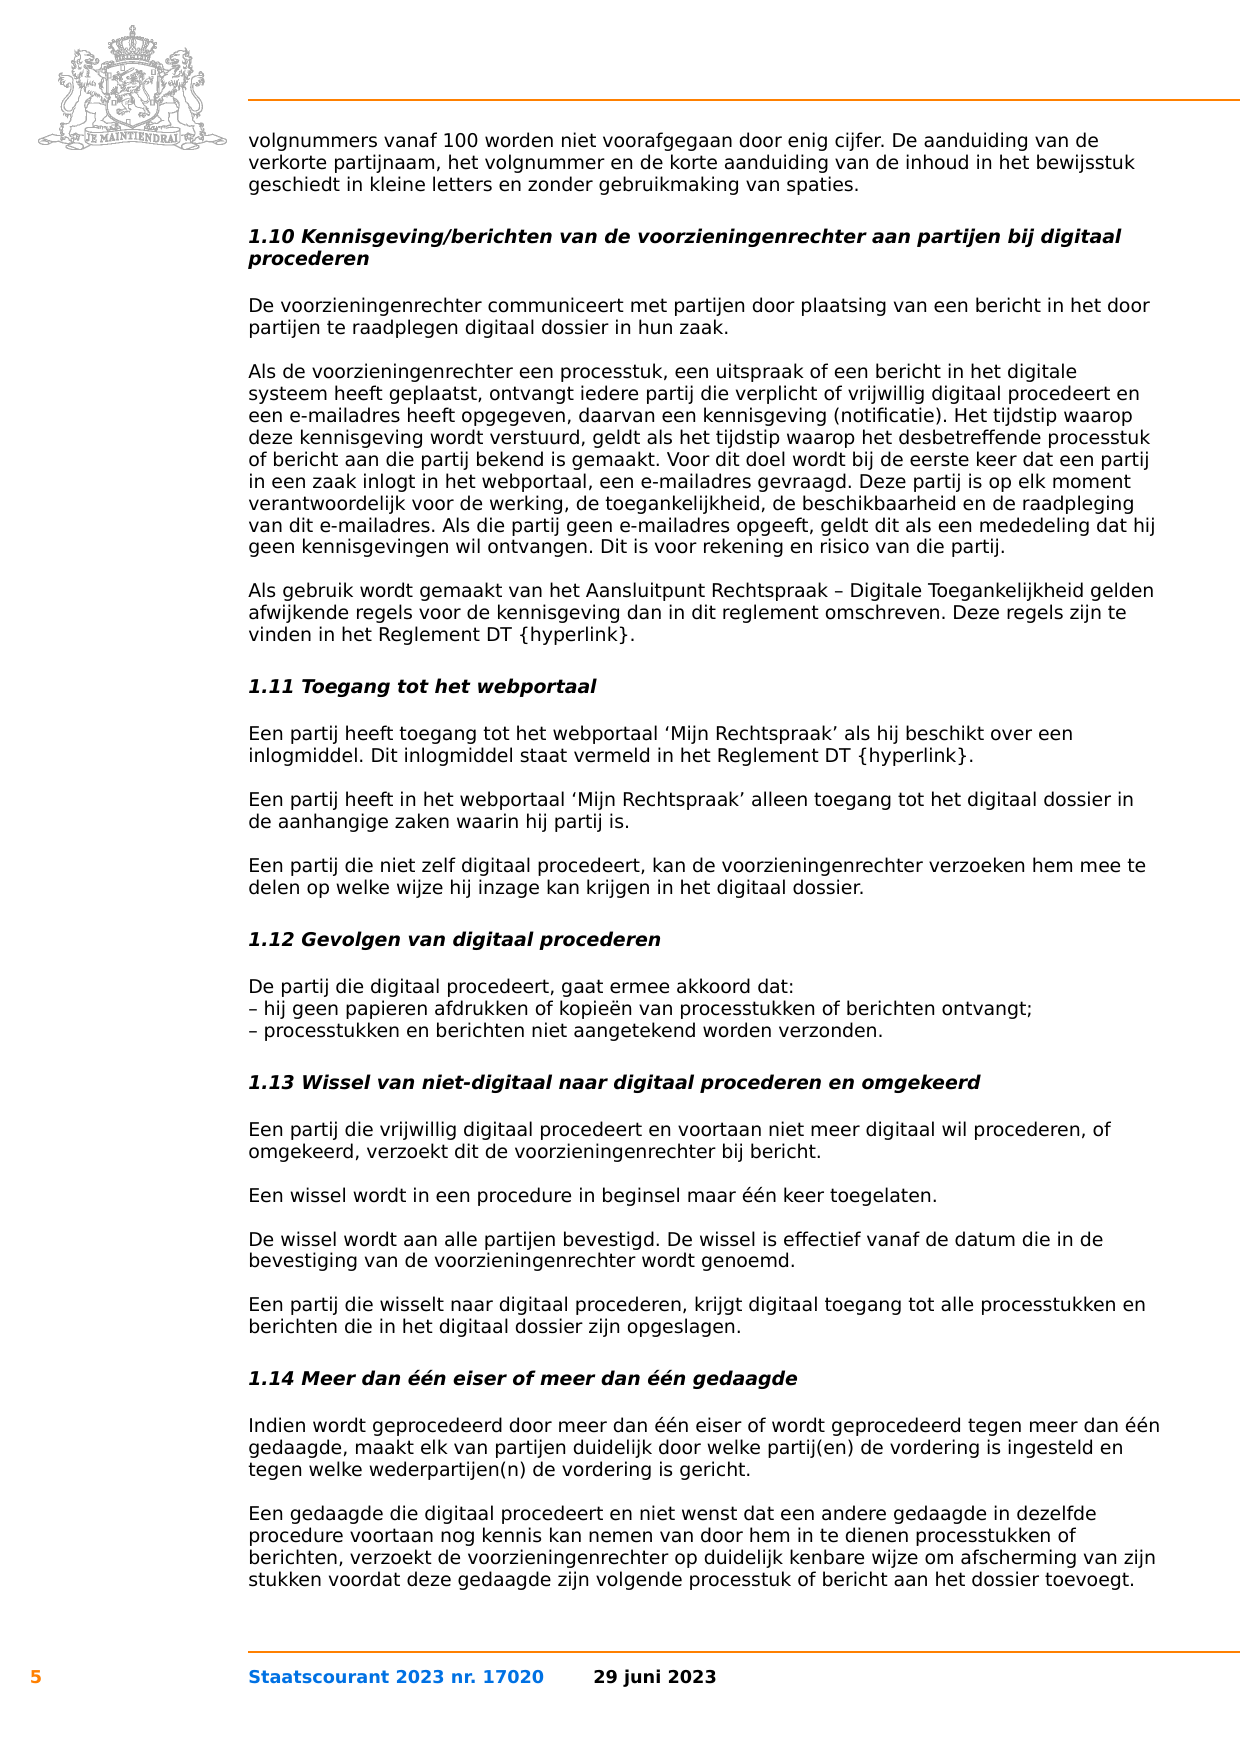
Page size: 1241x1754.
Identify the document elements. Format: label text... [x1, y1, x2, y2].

text Een partij die niet zelf digitaal procedeert, kan de voorzieningenrechter verzoeken hem mee te delen op welke wijze hij inzage kan krijgen in het digitaal dossier. [248, 855, 1163, 899]
text De wissel wordt aan alle partijen bevestigd. De wissel is effectief vanaf de datum die in de bevestiging van de voorzieningenrechter wordt genoemd. [248, 1228, 1163, 1272]
text – hij geen papieren afdrukken of kopieën van processtukken of berichten ontvangt; [248, 998, 1163, 1020]
subtitle 1.13 Wissel van niet-digitaal naar digitaal procederen en omgekeerd [248, 1072, 1163, 1094]
text Een gedaagde die digitaal procedeert en niet wenst dat een andere gedaagde in dezelfde procedure voortaan nog kennis kan nemen van door hem in te dienen processtukken of berichten, verzoekt de voorzieningenrechter op duidelijk kenbare wijze om afscherming van zijn stukken voordat deze gedaagde zijn volgende processtuk of bericht aan het dossier toevoegt. [248, 1503, 1163, 1591]
subtitle 1.11 Toegang tot het webportaal [248, 676, 1163, 698]
text Een partij die vrijwillig digitaal procedeert en voortaan niet meer digitaal wil procederen, of omgekeerd, verzoekt dit de voorzieningenrechter bij bericht. [248, 1119, 1163, 1163]
text Een partij die wisselt naar digitaal procederen, krijgt digitaal toegang tot alle processtukken en berichten die in het digitaal dossier zijn opgeslagen. [248, 1294, 1163, 1338]
text – processtukken en berichten niet aangetekend worden verzonden. [248, 1020, 1163, 1042]
picture [38, 25, 227, 150]
text Als gebruik wordt gemaakt van het Aansluitpunt Rechtspraak – Digitale Toegankelijkheid gelden afwijkende regels voor de kennisgeving dan in dit reglement omschreven. Deze regels zijn te vinden in het Reglement DT {hyperlink}. [248, 580, 1163, 646]
text volgnummers vanaf 100 worden niet voorafgegaan door enig cijfer. De aanduiding van de verkorte partijnaam, het volgnummer en de korte aanduiding van de inhoud in het bewijsstuk geschiedt in kleine letters en zonder gebruikmaking van spaties. [248, 130, 1163, 196]
text De voorzieningenrechter communiceert met partijen door plaatsing van een bericht in het door partijen te raadplegen digitaal dossier in hun zaak. [248, 295, 1163, 339]
subtitle 1.12 Gevolgen van digitaal procederen [248, 929, 1163, 951]
text Een partij heeft in het webportaal ‘Mijn Rechtspraak’ alleen toegang tot het digitaal dossier in de aanhangige zaken waarin hij partij is. [248, 789, 1163, 833]
text Een wissel wordt in een procedure in beginsel maar één keer toegelaten. [248, 1184, 1163, 1207]
text Indien wordt geprocedeerd door meer dan één eiser of wordt geprocedeerd tegen meer dan één gedaagde, maakt elk van partijen duidelijk door welke partij(en) de vordering is ingesteld en tegen welke wederpartijen(n) de vordering is gericht. [248, 1415, 1163, 1481]
subtitle 1.14 Meer dan één eiser of meer dan één gedaagde [248, 1368, 1163, 1390]
subtitle 1.10 Kennisgeving/berichten van de voorzieningenrechter aan partijen bij digitaal procederen [248, 226, 1163, 270]
text Een partij heeft toegang tot het webportaal ‘Mijn Rechtspraak’ als hij beschikt over een inlogmiddel. Dit inlogmiddel staat vermeld in het Reglement DT {hyperlink}. [248, 723, 1163, 767]
text De partij die digitaal procedeert, gaat ermee akkoord dat: [248, 976, 1163, 998]
text Als de voorzieningenrechter een processtuk, een uitspraak of een bericht in het digitale systeem heeft geplaatst, ontvangt iedere partij die verplicht of vrijwillig digitaal procedeert en een e-mailadres heeft opgegeven, daarvan een kennisgeving (notificatie). Het tijdstip waarop deze kennisgeving wordt verstuurd, geldt als het tijdstip waarop het desbetreffende processtuk of bericht aan die partij bekend is gemaakt. Voor dit doel wordt bij de eerste keer dat een partij in een zaak inlogt in het webportaal, een e-mailadres gevraagd. Deze partij is op elk moment verantwoordelijk voor de werking, de toegankelijkheid, de beschikbaarheid en de raadpleging van dit e-mailadres. Als die partij geen e-mailadres opgeeft, geldt dit als een mededeling dat hij geen kennisgevingen wil ontvangen. Dit is voor rekening en risico van die partij. [248, 361, 1163, 558]
